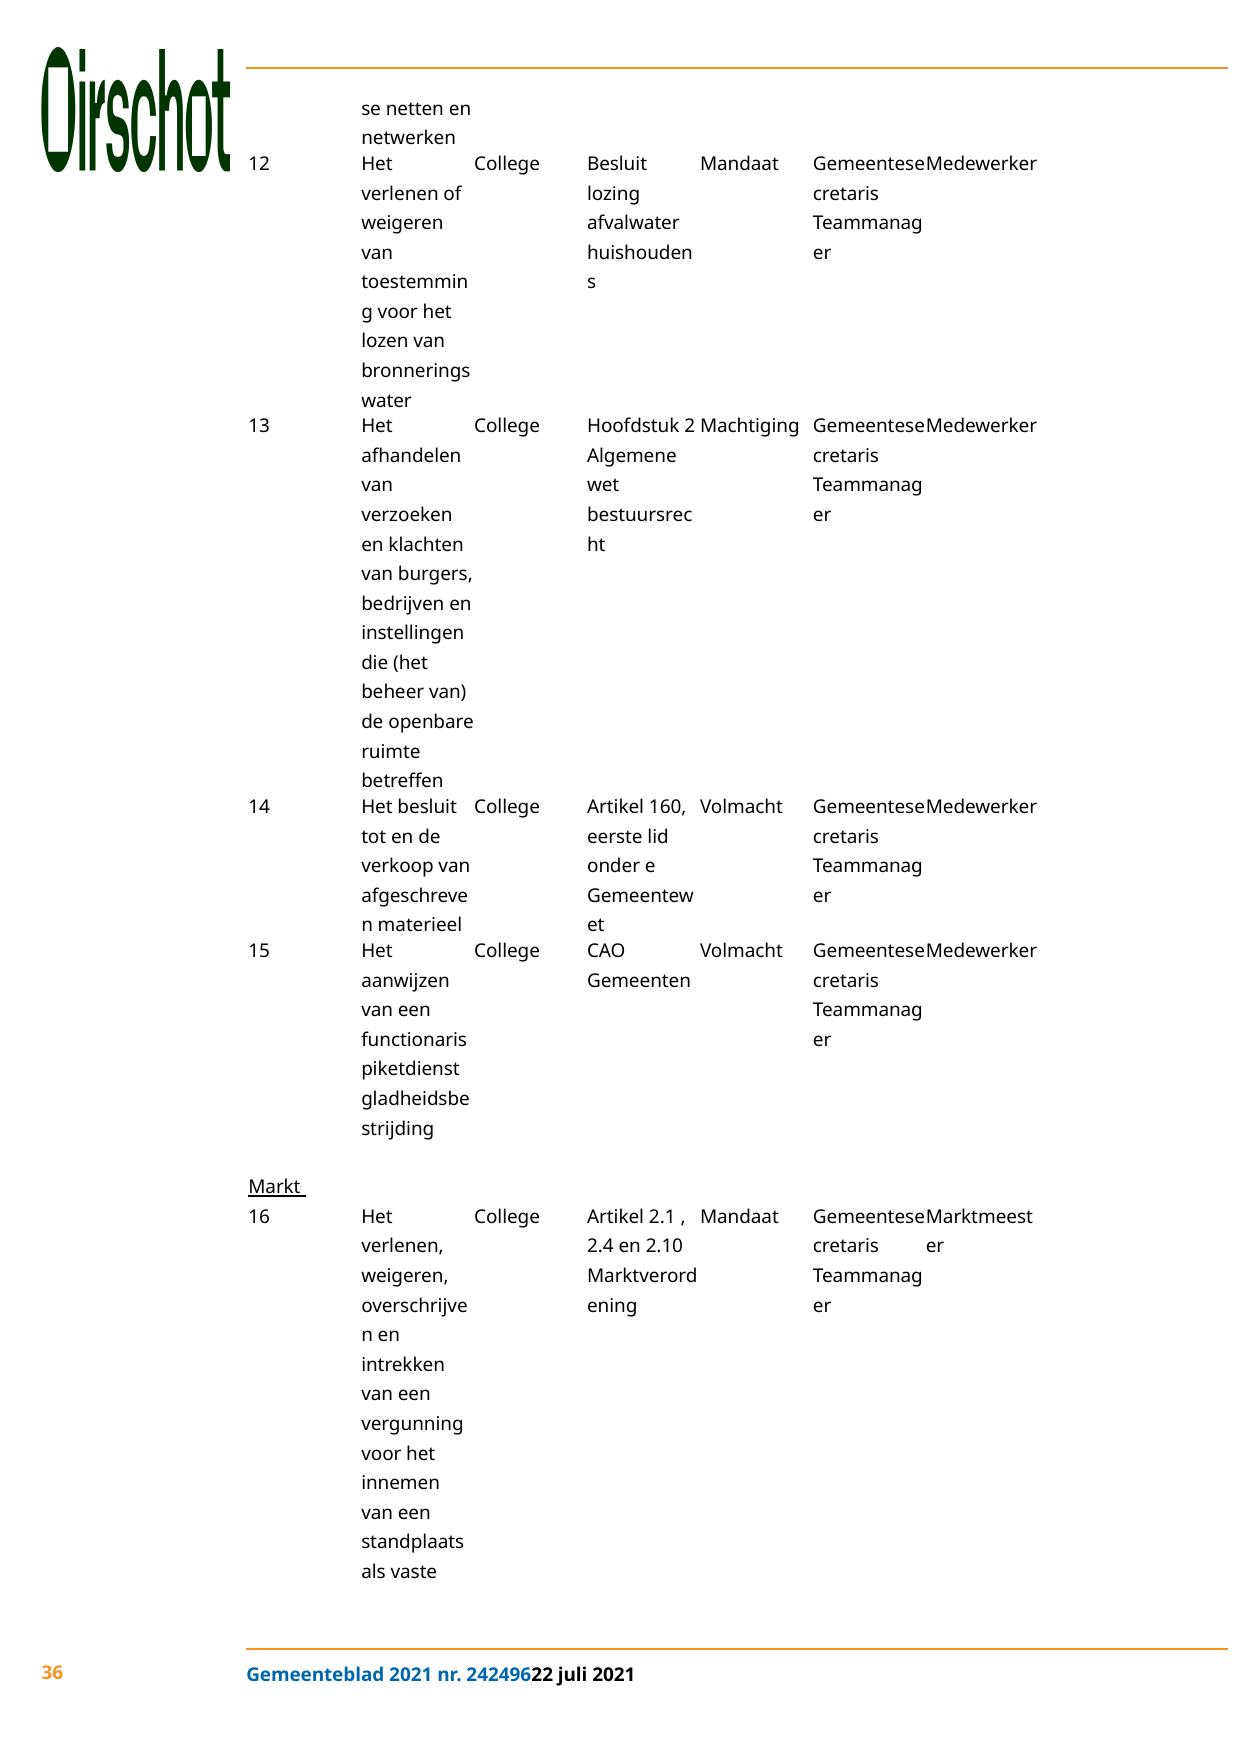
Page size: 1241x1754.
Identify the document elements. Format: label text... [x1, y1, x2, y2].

table_header Artikel 2.1 , 2.4 en 2.10 Marktverordening [587, 1203, 700, 1584]
table_cell Het afhandelen van verzoeken en klachten van burgers, bedrijven en instellingen die (het beheer van) de openbare ruimte betreffen [361, 413, 474, 793]
table_cell [1039, 95, 1152, 150]
table_cell College [474, 150, 587, 412]
table_cell Machtiging [700, 413, 813, 793]
table_cell College [474, 937, 587, 1141]
table_cell Volmacht [700, 793, 813, 937]
table_cell [700, 95, 813, 150]
table_cell [813, 95, 926, 150]
table_cell Gemeentesecretaris Teammanager [813, 793, 926, 937]
table_cell [248, 95, 361, 150]
table_header College [474, 1203, 587, 1584]
table_cell Medewerker [926, 413, 1038, 793]
table_cell [1039, 413, 1152, 793]
table_cell [926, 95, 1038, 150]
table_cell Gemeentesecretaris Teammanager [813, 413, 926, 793]
table_cell 12 [248, 150, 361, 412]
table_cell Het verlenen of weigeren van toestemming voor het lozen van bronneringswater [361, 150, 474, 412]
table_cell Medewerker [926, 793, 1038, 937]
table_cell [1039, 793, 1152, 937]
table_cell College [474, 793, 587, 937]
table_cell [587, 95, 700, 150]
table_cell 15 [248, 937, 361, 1141]
table_cell College [474, 413, 587, 793]
table_cell Artikel 160, eerste lid onder e Gemeentewet [587, 793, 700, 937]
table_cell se netten en netwerken [361, 95, 474, 150]
table_cell 13 [248, 413, 361, 793]
picture [41, 47, 231, 172]
table_cell Mandaat [700, 150, 813, 412]
table_cell Gemeentesecretaris Teammanager [813, 937, 926, 1141]
table_cell Het besluit tot en de verkoop van afgeschreven materieel [361, 793, 474, 937]
table_cell [1039, 150, 1152, 412]
table_cell Volmacht [700, 937, 813, 1141]
table_cell Medewerker [926, 150, 1038, 412]
table_cell 14 [248, 793, 361, 937]
table_header Marktmeester [926, 1203, 1038, 1584]
table_header Mandaat [700, 1203, 813, 1584]
table_header Gemeentesecretaris Teammanager [813, 1203, 926, 1584]
table_cell CAO Gemeenten [587, 937, 700, 1141]
table_cell Gemeentesecretaris Teammanager [813, 150, 926, 412]
table_header [1039, 1203, 1152, 1584]
table_cell [1039, 937, 1152, 1141]
table_cell Besluit lozing afvalwater huishoudens [587, 150, 700, 412]
table_cell Medewerker [926, 937, 1038, 1141]
text Markt [248, 1173, 1152, 1199]
table_header Het verlenen, weigeren, overschrijven en intrekken van een vergunning voor het innemen van een standplaats als vaste [361, 1203, 474, 1584]
table_cell Het aanwijzen van een functionaris piketdienst gladheidsbestrijding [361, 937, 474, 1141]
table_header 16 [248, 1203, 361, 1584]
table_cell Hoofdstuk 2 Algemene wet bestuursrecht [587, 413, 700, 793]
table_cell [474, 95, 587, 150]
